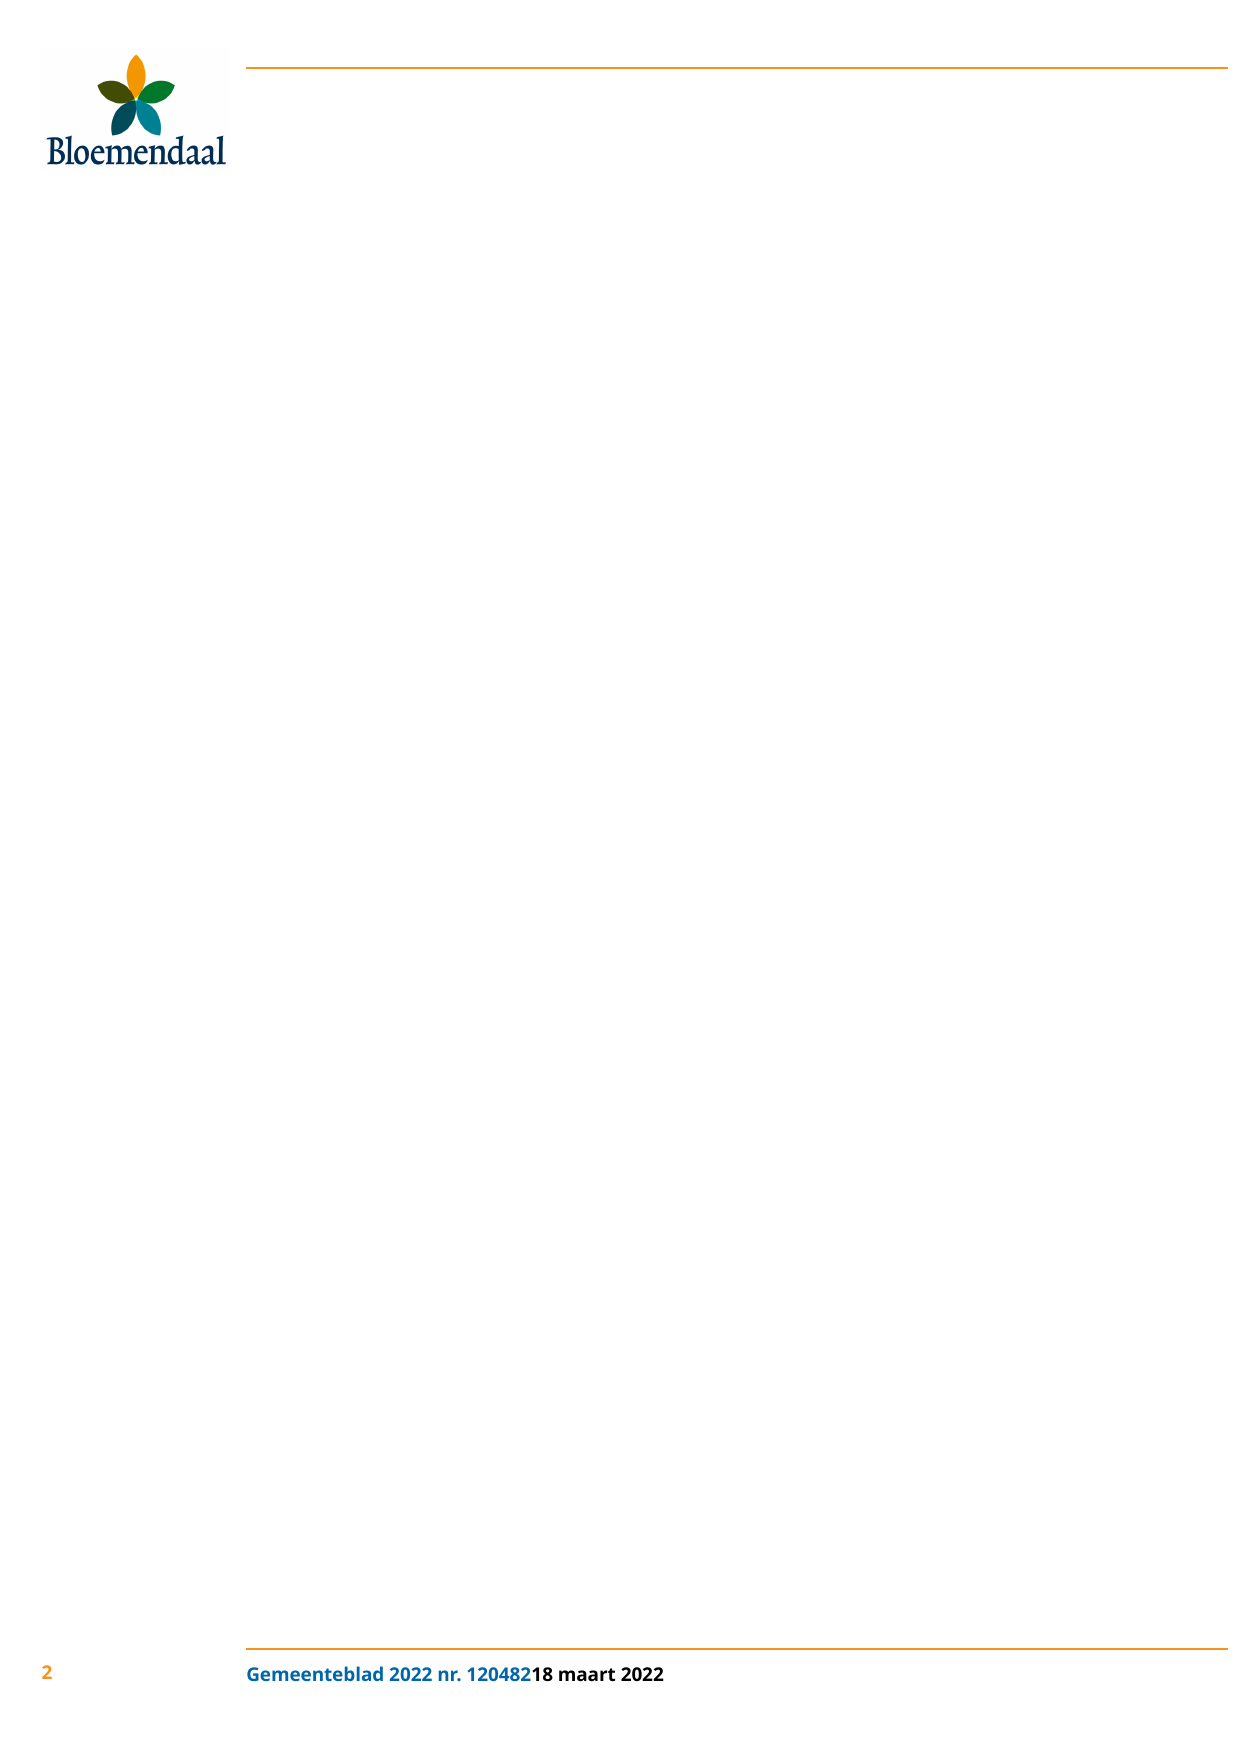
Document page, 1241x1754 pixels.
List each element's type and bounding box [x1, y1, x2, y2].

picture [41, 47, 231, 172]
